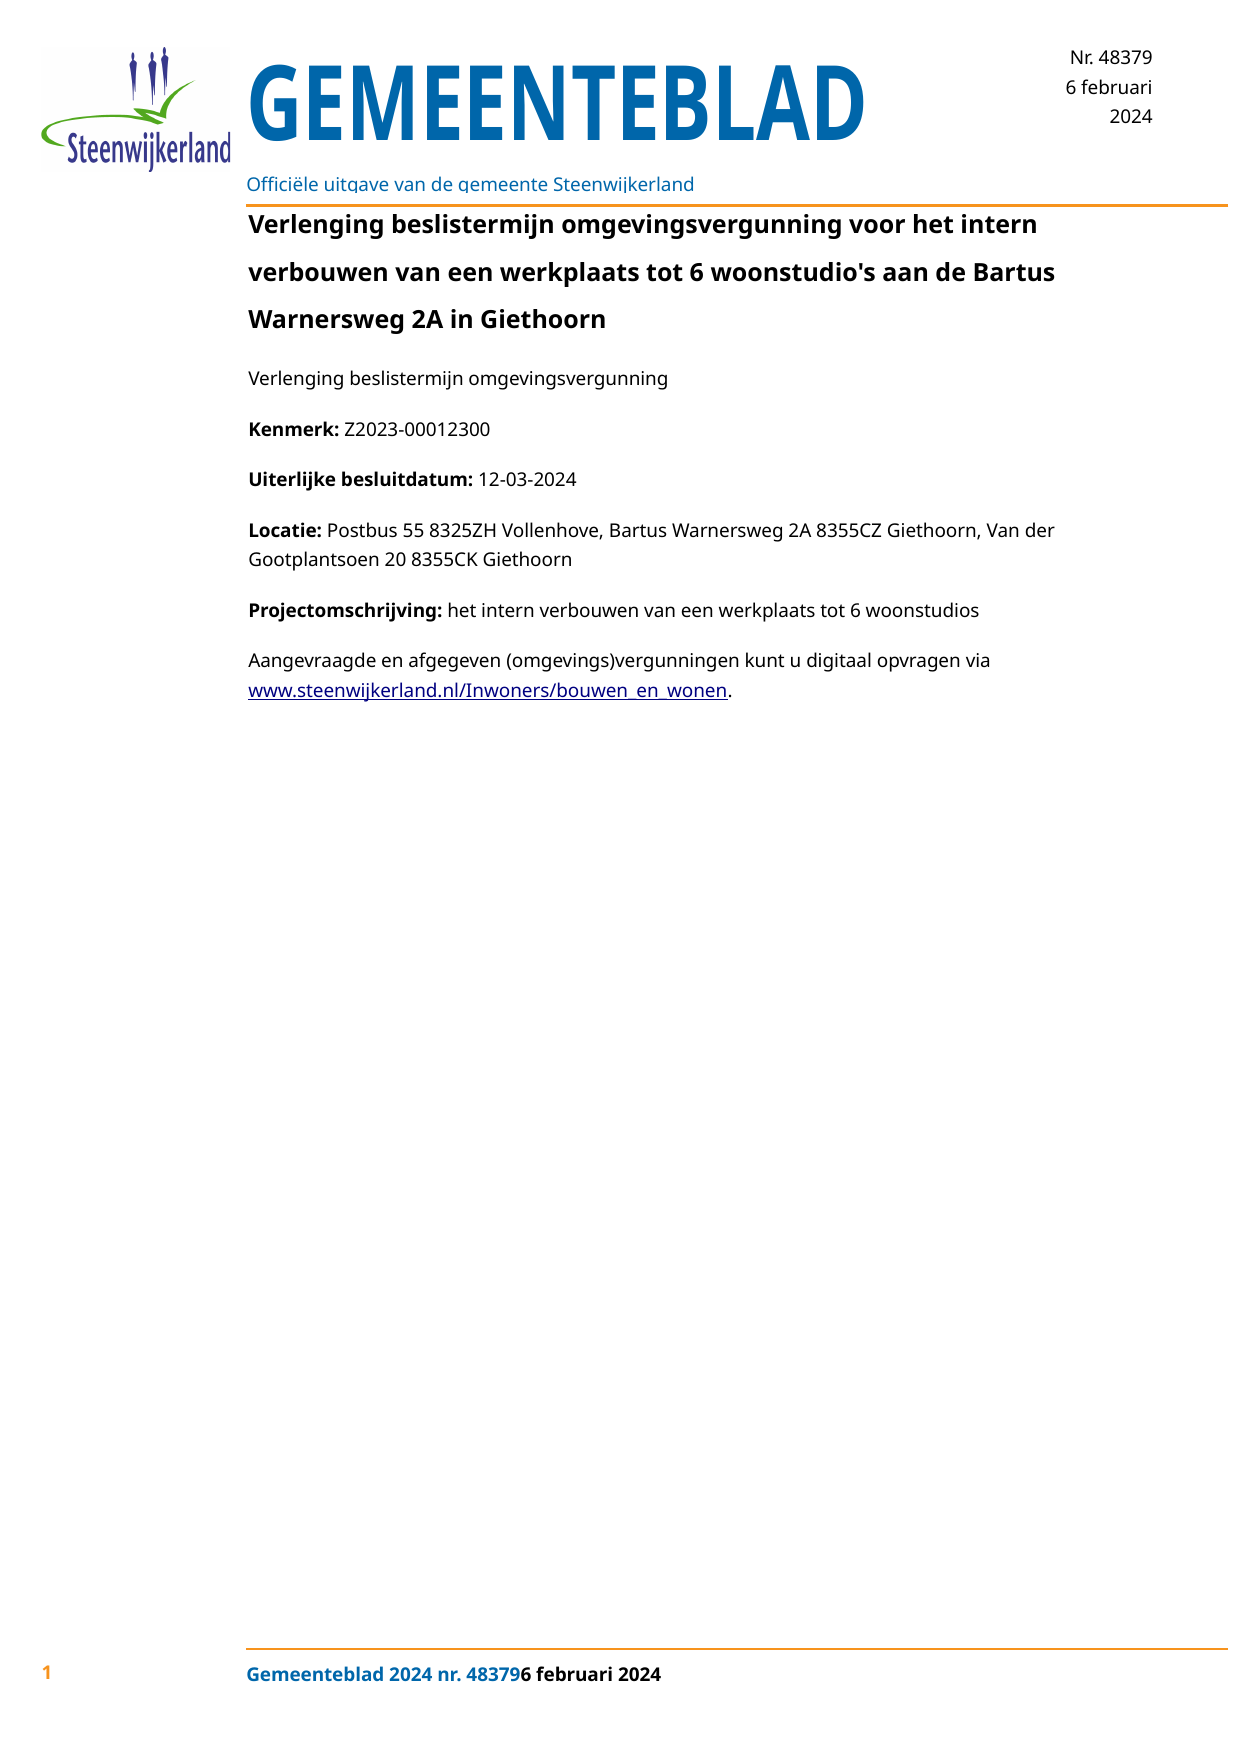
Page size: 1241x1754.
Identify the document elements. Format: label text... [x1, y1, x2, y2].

text Aangevraagde en afgegeven (omgevings)vergunningen kunt u digitaal opvragen via www.steenwijkerland.nl/Inwoners/bouwen_en_wonen. [248, 647, 1152, 702]
text Projectomschrijving: het intern verbouwen van een werkplaats tot 6 woonstudios [248, 597, 1152, 622]
picture [41, 47, 231, 172]
text Locatie: Postbus 55 8325ZH Vollenhove, Bartus Warnersweg 2A 8355CZ Giethoorn, Van der Gootplantsoen 20 8355CK Giethoorn [248, 517, 1152, 572]
text Kenmerk: Z2023-00012300 [248, 416, 1152, 442]
text Verlenging beslistermijn omgevingsvergunning [248, 366, 1152, 391]
text Uiterlijke besluitdatum: 12-03-2024 [248, 466, 1152, 492]
text Verlenging beslistermijn omgevingsvergunning voor het intern verbouwen van een werkplaats tot 6 woonstudio's aan de Bartus Warnersweg 2A in Giethoorn [248, 207, 1152, 336]
